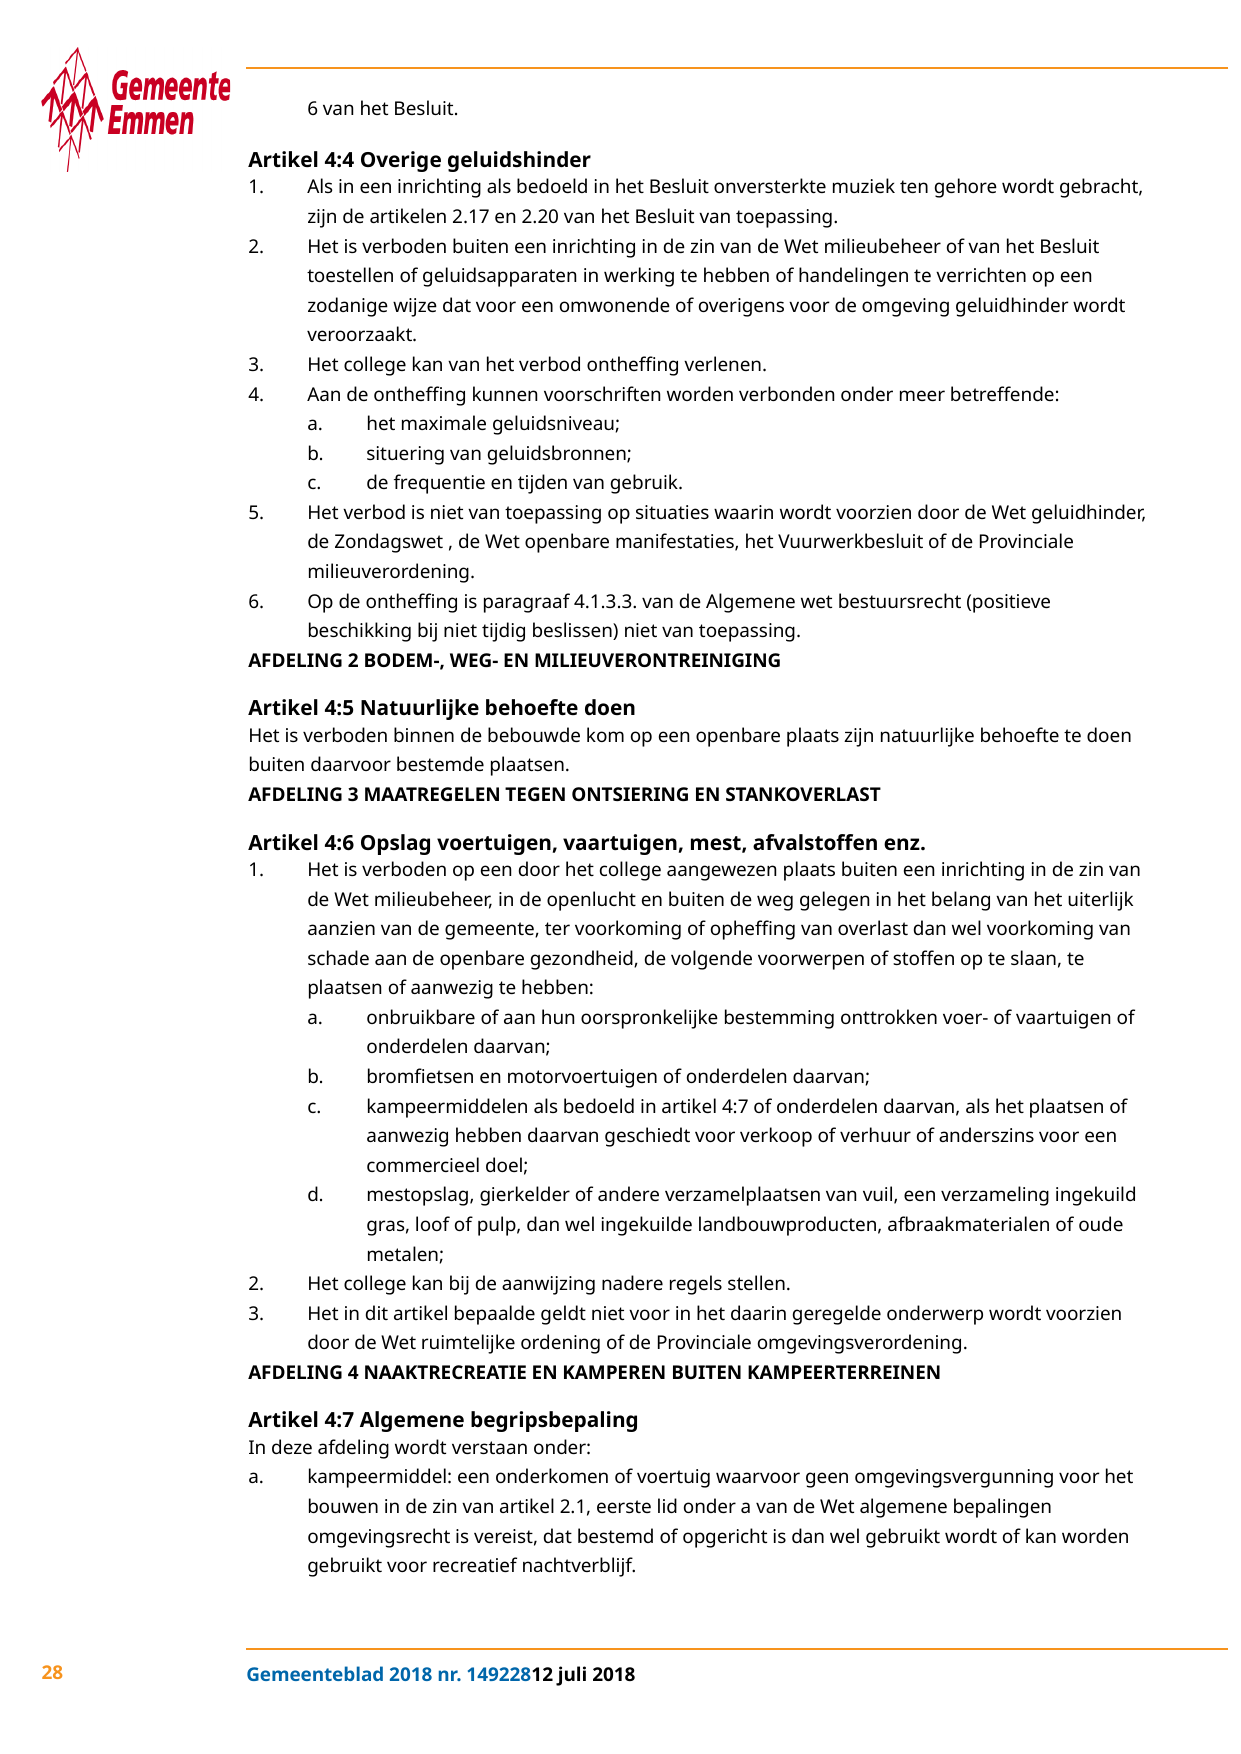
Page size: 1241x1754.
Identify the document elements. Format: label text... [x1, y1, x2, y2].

list situering van geluidsbronnen; [307, 440, 1152, 466]
list 6 van het Besluit. [248, 95, 1152, 121]
text Artikel 4:4 Overige geluidshinder [248, 145, 1152, 174]
list Het college kan van het verbod ontheffing verlenen. [248, 351, 1152, 377]
text Artikel 4:7 Algemene begripsbepaling [248, 1406, 1152, 1434]
list Het in dit artikel bepaalde geldt niet voor in het daarin geregelde onderwerp wordt voorzien door de Wet ruimtelijke ordening of de Provinciale omgevingsverordening. [248, 1300, 1152, 1355]
list Op de ontheffing is paragraaf 4.1.3.3. van de Algemene wet bestuursrecht (positieve beschikking bij niet tijdig beslissen) niet van toepassing. [248, 588, 1152, 643]
text Artikel 4:5 Natuurlijke behoefte doen [248, 693, 1152, 722]
picture [41, 47, 231, 172]
text In deze afdeling wordt verstaan onder: [248, 1434, 1152, 1460]
list Het college kan bij de aanwijzing nadere regels stellen. [248, 1270, 1152, 1296]
list kampeermiddelen als bedoeld in artikel 4:7 of onderdelen daarvan, als het plaatsen of aanwezig hebben daarvan geschiedt voor verkoop of verhuur of anderszins voor een commercieel doel; [307, 1093, 1152, 1178]
list de frequentie en tijden van gebruik. [307, 469, 1152, 495]
list Het is verboden buiten een inrichting in de zin van de Wet milieubeheer of van het Besluit toestellen of geluidsapparaten in werking te hebben of handelingen te verrichten op een zodanige wijze dat voor een omwonende of overigens voor de omgeving geluidhinder wordt veroorzaakt. [248, 233, 1152, 347]
text Artikel 4:6 Opslag voertuigen, vaartuigen, mest, afvalstoffen enz. [248, 828, 1152, 856]
list kampeermiddel: een onderkomen of voertuig waarvoor geen omgevingsvergunning voor het bouwen in de zin van artikel 2.1, eerste lid onder a van de Wet algemene bepalingen omgevingsrecht is vereist, dat bestemd of opgericht is dan wel gebruikt wordt of kan worden gebruikt voor recreatief nachtverblijf. [248, 1464, 1152, 1578]
list mestopslag, gierkelder of andere verzamelplaatsen van vuil, een verzameling ingekuild gras, loof of pulp, dan wel ingekuilde landbouwproducten, afbraakmaterialen of oude metalen; [307, 1182, 1152, 1266]
list Het verbod is niet van toepassing op situaties waarin wordt voorzien door de Wet geluidhinder, de Zondagswet , de Wet openbare manifestaties, het Vuurwerkbesluit of de Provinciale milieuverordening. [248, 499, 1152, 584]
list het maximale geluidsniveau; [307, 410, 1152, 436]
text AFDELING 2 BODEM-, WEG- EN MILIEUVERONTREINIGING [248, 647, 1152, 673]
list bromfietsen en motorvoertuigen of onderdelen daarvan; [307, 1063, 1152, 1089]
list onbruikbare of aan hun oorspronkelijke bestemming onttrokken voer- of vaartuigen of onderdelen daarvan; [307, 1004, 1152, 1059]
text Het is verboden binnen de bebouwde kom op een openbare plaats zijn natuurlijke behoefte te doen buiten daarvoor bestemde plaatsen. [248, 722, 1152, 777]
list Als in een inrichting als bedoeld in het Besluit onversterkte muziek ten gehore wordt gebracht, zijn de artikelen 2.17 en 2.20 van het Besluit van toepassing. [248, 174, 1152, 229]
text AFDELING 3 MAATREGELEN TEGEN ONTSIERING EN STANKOVERLAST [248, 781, 1152, 807]
list Aan de ontheffing kunnen voorschriften worden verbonden onder meer betreffende: [248, 381, 1152, 406]
list Het is verboden op een door het college aangewezen plaats buiten een inrichting in de zin van de Wet milieubeheer, in de openlucht en buiten de weg gelegen in het belang van het uiterlijk aanzien van de gemeente, ter voorkoming of opheffing van overlast dan wel voorkoming van schade aan de openbare gezondheid, de volgende voorwerpen of stoffen op te slaan, te plaatsen of aanwezig te hebben: [248, 856, 1152, 1000]
text AFDELING 4 NAAKTRECREATIE EN KAMPEREN BUITEN KAMPEERTERREINEN [248, 1359, 1152, 1385]
